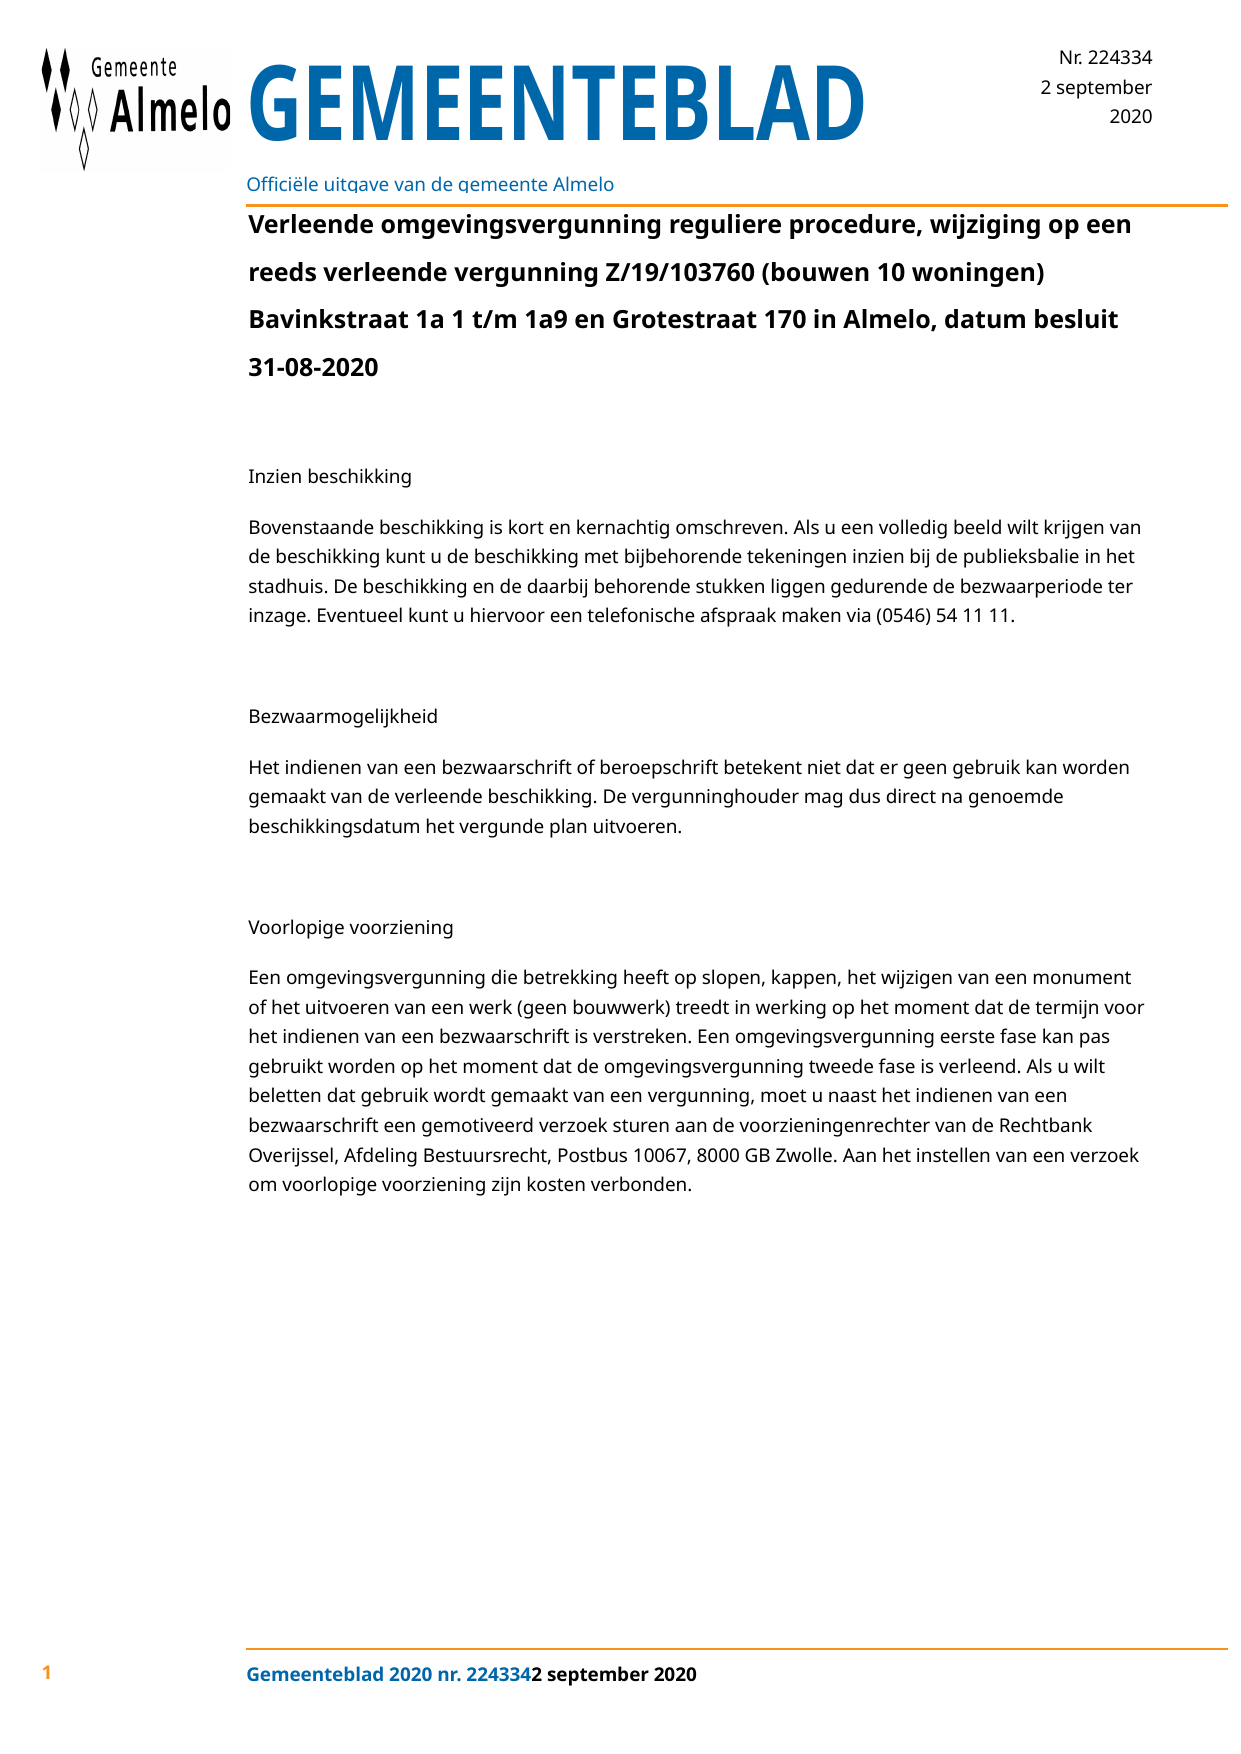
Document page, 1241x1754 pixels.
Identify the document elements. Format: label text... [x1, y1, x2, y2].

text Verleende omgevingsvergunning reguliere procedure, wijziging op een reeds verleende vergunning Z/19/103760 (bouwen 10 woningen) Bavinkstraat 1a 1 t/m 1a9 en Grotestraat 170 in Almelo, datum besluit 31-08-2020 [248, 207, 1152, 384]
text Het indienen van een bezwaarschrift of beroepschrift betekent niet dat er geen gebruik kan worden gemaakt van de verleende beschikking. De vergunninghouder mag dus direct na genoemde beschikkingsdatum het vergunde plan uitvoeren. [248, 754, 1152, 839]
picture [41, 47, 231, 172]
text Voorlopige voorziening [248, 914, 1152, 940]
text Bovenstaande beschikking is kort en kernachtig omschreven. Als u een volledig beeld wilt krijgen van de beschikking kunt u de beschikking met bijbehorende tekeningen inzien bij de publieksbalie in het stadhuis. De beschikking en de daarbij behorende stukken liggen gedurende de bezwaarperiode ter inzage. Eventueel kunt u hiervoor een telefonische afspraak maken via (0546) 54 11 11. [248, 514, 1152, 628]
text Bezwaarmogelijkheid [248, 703, 1152, 729]
text Een omgevingsvergunning die betrekking heeft op slopen, kappen, het wijzigen van een monument of het uitvoeren van een werk (geen bouwwerk) treedt in werking op het moment dat de termijn voor het indienen van een bezwaarschrift is verstreken. Een omgevingsvergunning eerste fase kan pas gebruikt worden op het moment dat de omgevingsvergunning tweede fase is verleend. Als u wilt beletten dat gebruik wordt gemaakt van een vergunning, moet u naast het indienen van een bezwaarschrift een gemotiveerd verzoek sturen aan de voorzieningenrechter van de Rechtbank Overijssel, Afdeling Bestuursrecht, Postbus 10067, 8000 GB Zwolle. Aan het instellen van een verzoek om voorlopige voorziening zijn kosten verbonden. [248, 964, 1152, 1197]
text Inzien beschikking [248, 463, 1152, 489]
